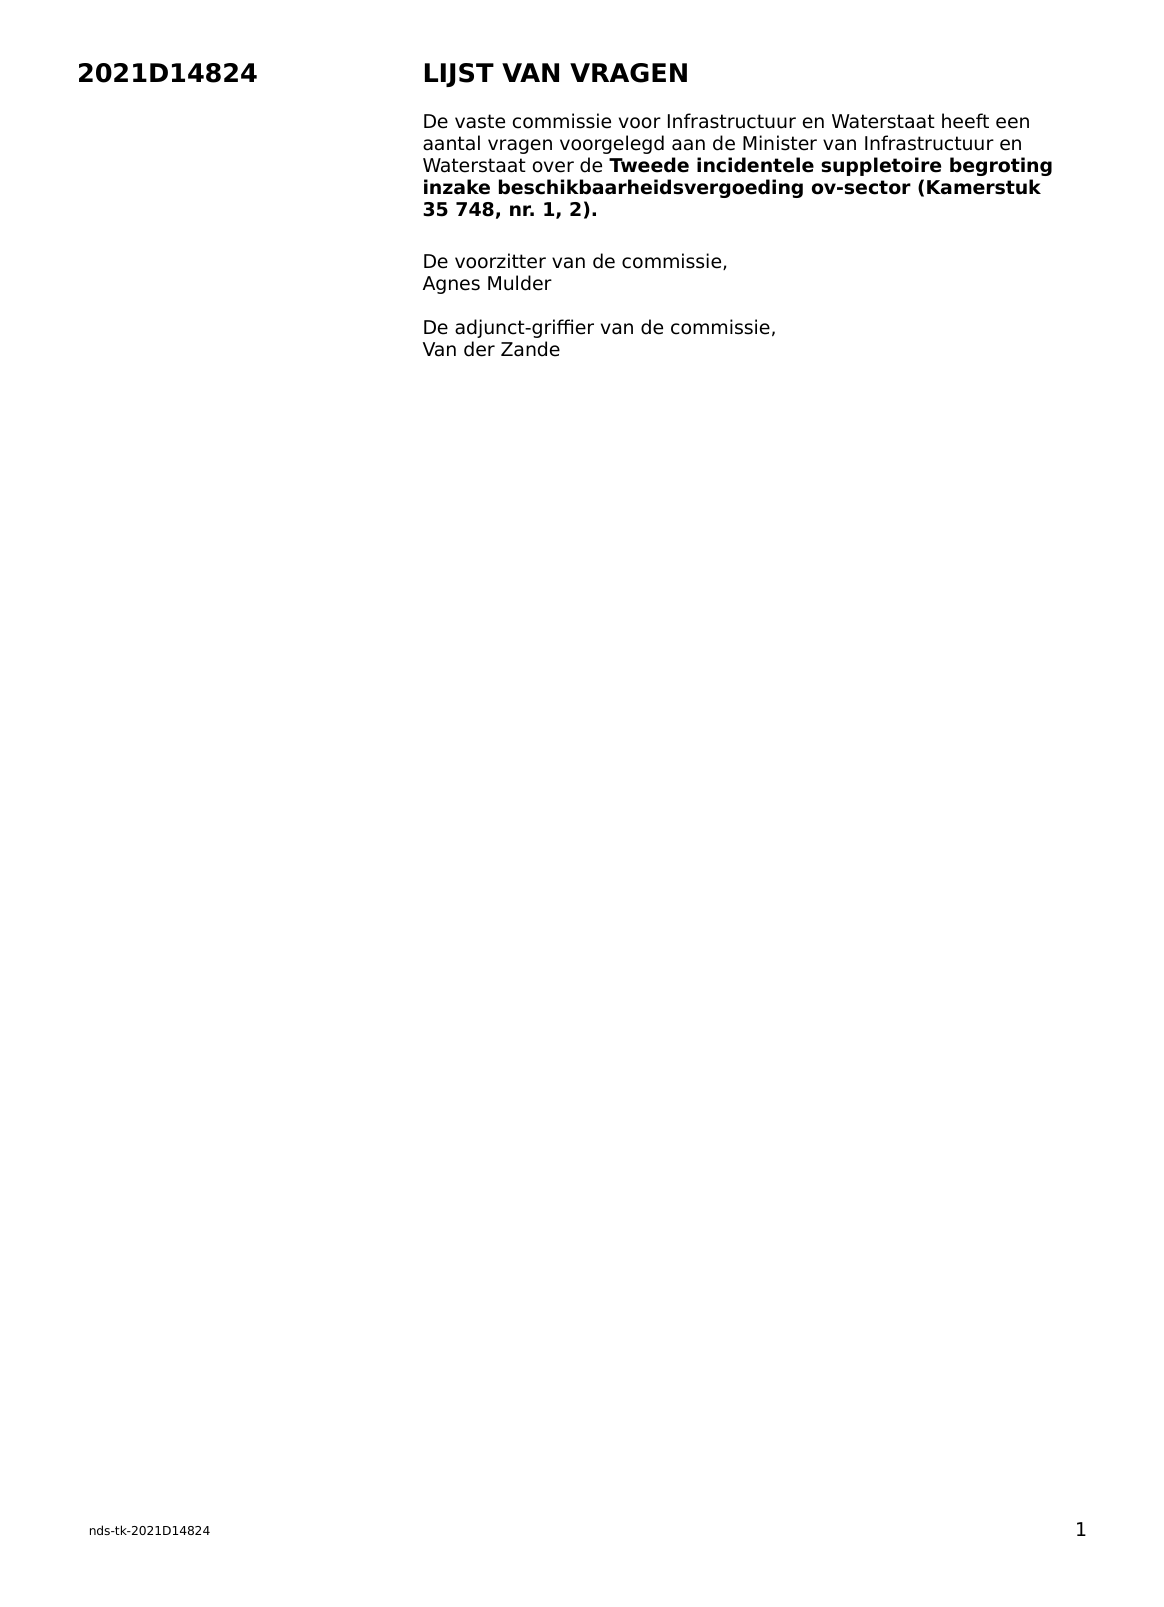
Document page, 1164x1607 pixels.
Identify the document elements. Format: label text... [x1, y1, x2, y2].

text 2021D14824 LIJST VAN VRAGEN [77, 59, 1087, 89]
text De voorzitter van de commissie, Agnes Mulder [422, 251, 1087, 295]
text De vaste commissie voor Infrastructuur en Waterstaat heeft een aantal vragen voorgelegd aan de Minister van Infrastructuur en Waterstaat over de Tweede incidentele suppletoire begroting inzake beschikbaarheidsvergoeding ov-sector (Kamerstuk 35 748, nr. 1, 2). [422, 111, 1087, 221]
text nds-tk-2021D14824 [88, 1524, 323, 1538]
text De adjunct-griffier van de commissie, Van der Zande [422, 317, 1087, 361]
